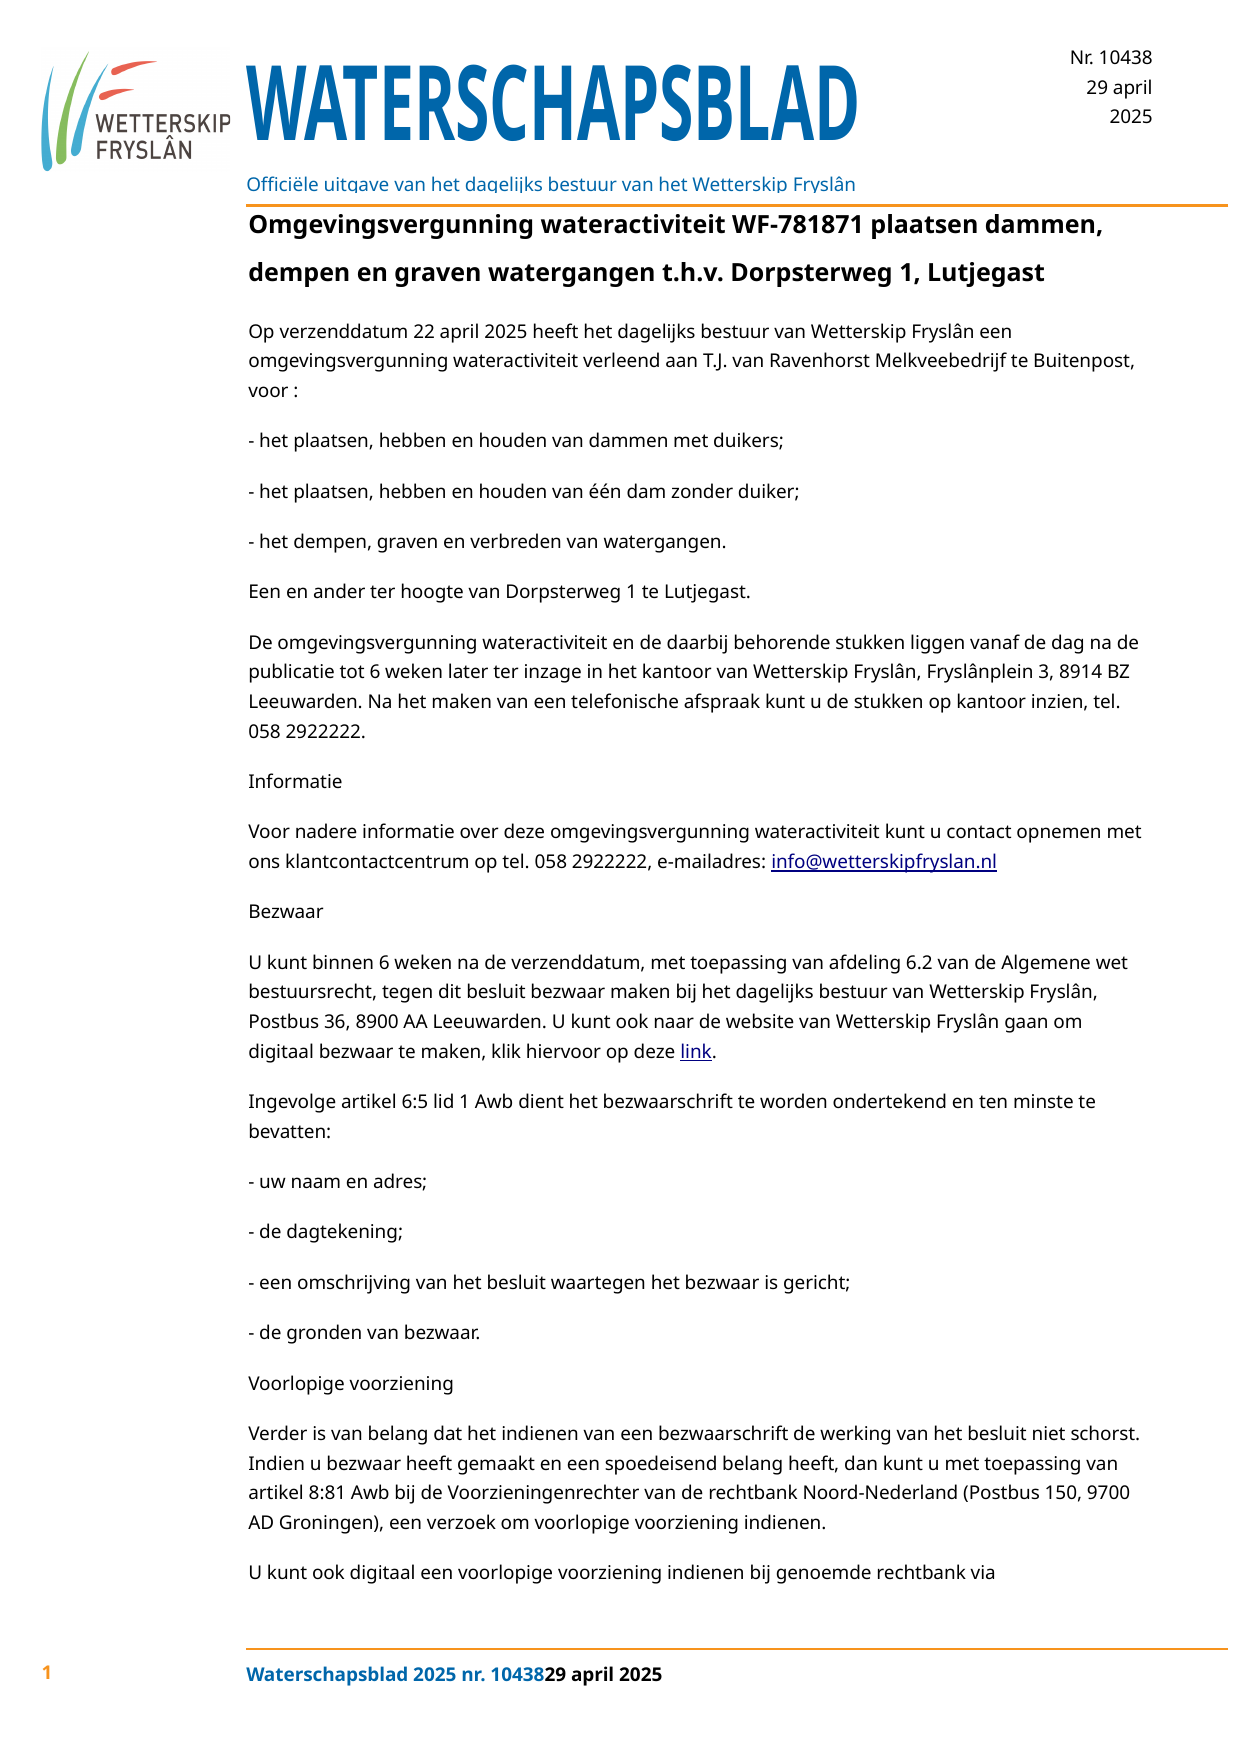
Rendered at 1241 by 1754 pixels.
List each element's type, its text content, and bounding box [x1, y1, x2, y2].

text U kunt binnen 6 weken na de verzenddatum, met toepassing van afdeling 6.2 van de Algemene wet bestuursrecht, tegen dit besluit bezwaar maken bij het dagelijks bestuur van Wetterskip Fryslân, Postbus 36, 8900 AA Leeuwarden. U kunt ook naar de website van Wetterskip Fryslân gaan om digitaal bezwaar te maken, klik hiervoor op deze link. [248, 949, 1152, 1064]
text U kunt ook digitaal een voorlopige voorziening indienen bij genoemde rechtbank via [248, 1559, 1152, 1585]
text - de gronden van bezwaar. [248, 1319, 1152, 1345]
text Een en ander ter hoogte van Dorpsterweg 1 te Lutjegast. [248, 579, 1152, 604]
text - het plaatsen, hebben en houden van dammen met duikers; [248, 427, 1152, 453]
text Omgevingsvergunning wateractiviteit WF-781871 plaatsen dammen, dempen en graven watergangen t.h.v. Dorpsterweg 1, Lutjegast [248, 207, 1152, 288]
text Bezwaar [248, 899, 1152, 924]
text Verder is van belang dat het indienen van een bezwaarschrift de werking van het besluit niet schorst. Indien u bezwaar heeft gemaakt en een spoedeisend belang heeft, dan kunt u met toepassing van artikel 8:81 Awb bij de Voorzieningenrechter van de rechtbank Noord-Nederland (Postbus 150, 9700 AD Groningen), een verzoek om voorlopige voorziening indienen. [248, 1420, 1152, 1535]
text - uw naam en adres; [248, 1168, 1152, 1194]
text - de dagtekening; [248, 1219, 1152, 1244]
text - het dempen, graven en verbreden van watergangen. [248, 528, 1152, 554]
text - het plaatsen, hebben en houden van één dam zonder duiker; [248, 478, 1152, 504]
text Op verzenddatum 22 april 2025 heeft het dagelijks bestuur van Wetterskip Fryslân een omgevingsvergunning wateractiviteit verleend aan T.J. van Ravenhorst Melkveebedrijf te Buitenpost, voor : [248, 318, 1152, 403]
text Voorlopige voorziening [248, 1370, 1152, 1396]
picture [41, 47, 231, 172]
text Voor nadere informatie over deze omgevingsvergunning wateractiviteit kunt u contact opnemen met ons klantcontactcentrum op tel. 058 2922222, e-mailadres: info@wetterskipfryslan.nl [248, 819, 1152, 874]
text - een omschrijving van het besluit waartegen het bezwaar is gericht; [248, 1269, 1152, 1295]
text Ingevolge artikel 6:5 lid 1 Awb dient het bezwaarschrift te worden ondertekend en ten minste te bevatten: [248, 1088, 1152, 1144]
text De omgevingsvergunning wateractiviteit en de daarbij behorende stukken liggen vanaf de dag na de publicatie tot 6 weken later ter inzage in het kantoor van Wetterskip Fryslân, Fryslânplein 3, 8914 BZ Leeuwarden. Na het maken van een telefonische afspraak kunt u de stukken op kantoor inzien, tel. 058 2922222. [248, 629, 1152, 744]
text Informatie [248, 768, 1152, 794]
